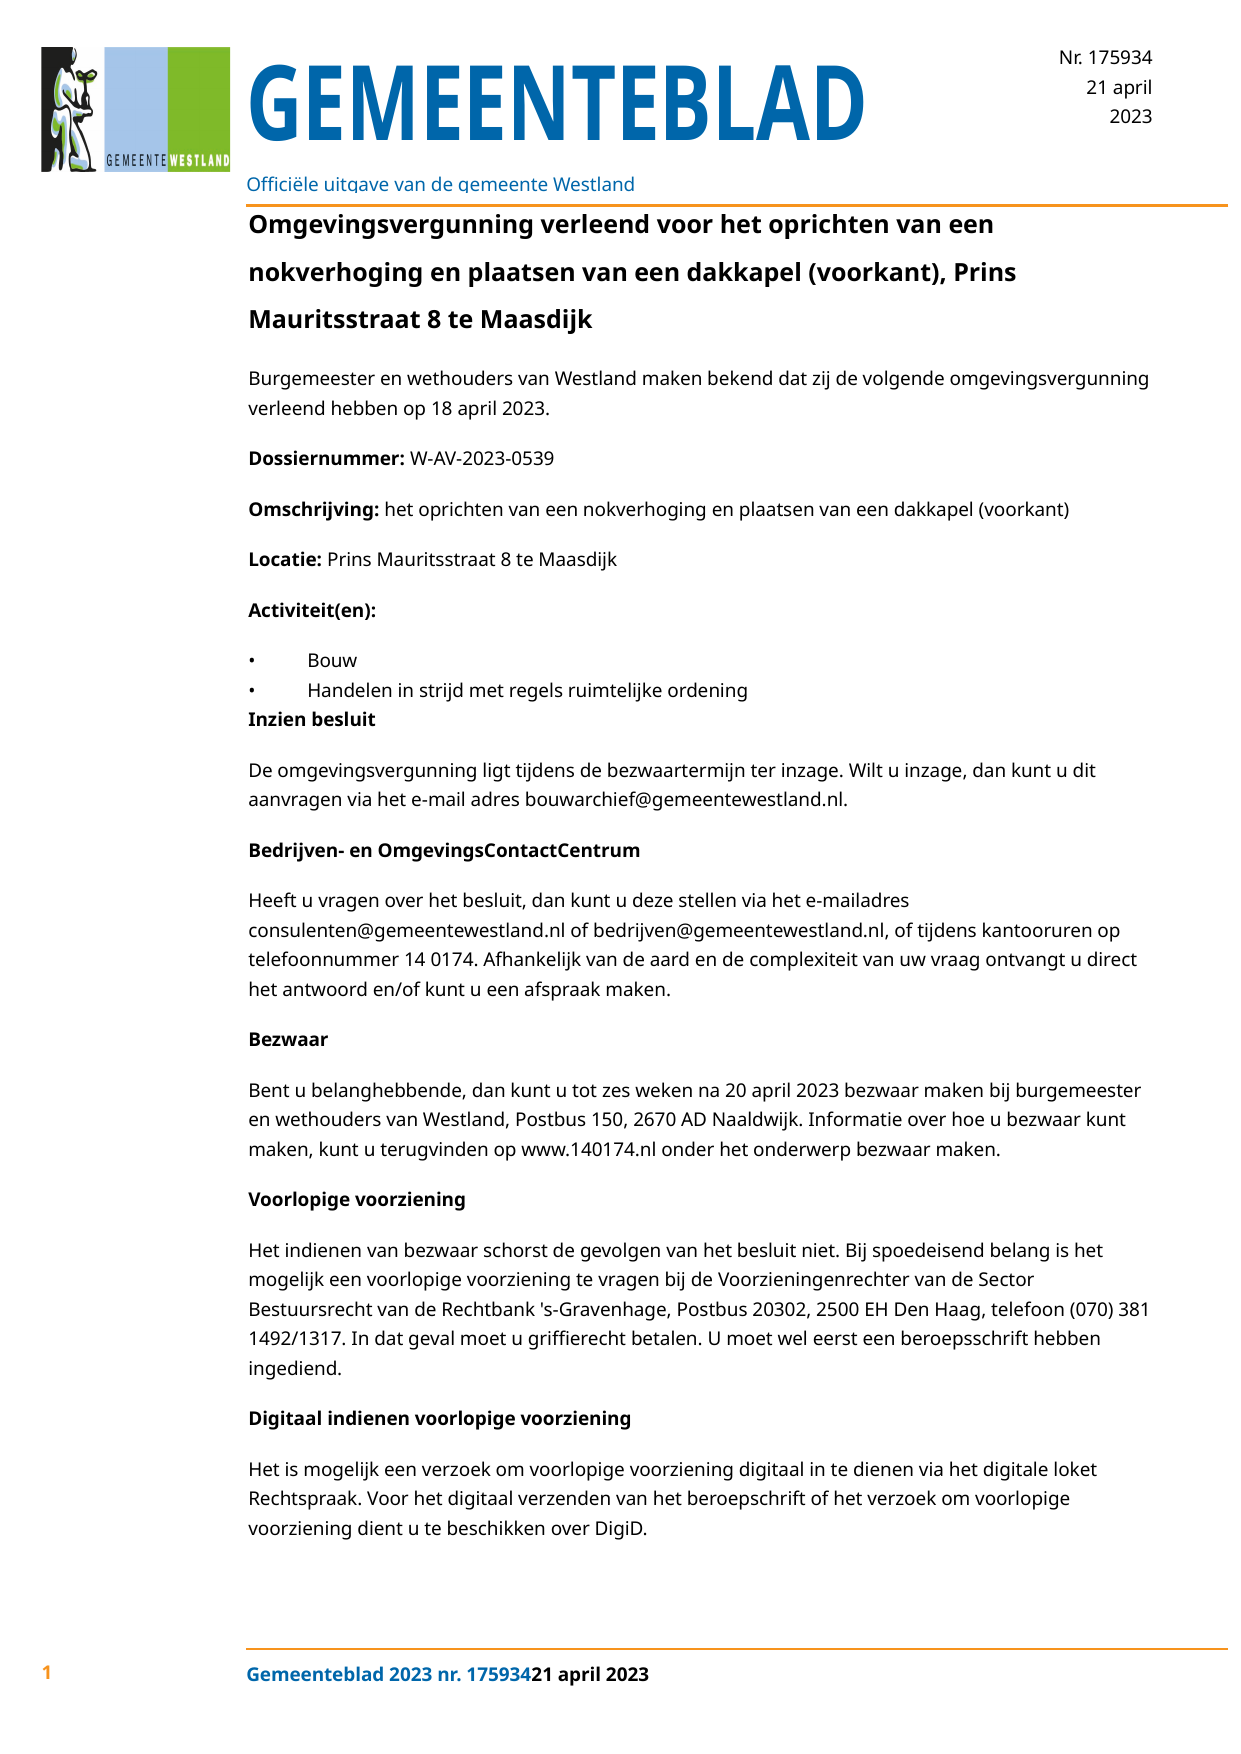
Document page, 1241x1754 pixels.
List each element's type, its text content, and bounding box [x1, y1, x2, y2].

picture [41, 47, 231, 172]
text Digitaal indienen voorlopige voorziening [248, 1406, 1152, 1431]
text Omgevingsvergunning verleend voor het oprichten van een nokverhoging en plaatsen van een dakkapel (voorkant), Prins Mauritsstraat 8 te Maasdijk [248, 207, 1152, 336]
list Bouw [248, 647, 1152, 673]
text De omgevingsvergunning ligt tijdens de bezwaartermijn ter inzage. Wilt u inzage, dan kunt u dit aanvragen via het e-mail adres bouwarchief@gemeentewestland.nl. [248, 757, 1152, 812]
text Bezwaar [248, 1026, 1152, 1052]
text Inzien besluit [248, 706, 1152, 732]
text Voorlopige voorziening [248, 1186, 1152, 1212]
text Het indienen van bezwaar schorst de gevolgen van het besluit niet. Bij spoedeisend belang is het mogelijk een voorlopige voorziening te vragen bij de Voorzieningenrechter van de Sector Bestuursrecht van de Rechtbank 's-Gravenhage, Postbus 20302, 2500 EH Den Haag, telefoon (070) 381 1492/1317. In dat geval moet u griffierecht betalen. U moet wel eerst een beroepsschrift hebben ingediend. [248, 1237, 1152, 1381]
text Dossiernummer: W-AV-2023-0539 [248, 446, 1152, 471]
text Heeft u vragen over het besluit, dan kunt u deze stellen via het e-mailadres consulenten@gemeentewestland.nl of bedrijven@gemeentewestland.nl, of tijdens kantooruren op telefoonnummer 14 0174. Afhankelijk van de aard en de complexiteit van uw vraag ontvangt u direct het antwoord en/of kunt u een afspraak maken. [248, 887, 1152, 1002]
text Bent u belanghebbende, dan kunt u tot zes weken na 20 april 2023 bezwaar maken bij burgemeester en wethouders van Westland, Postbus 150, 2670 AD Naaldwijk. Informatie over hoe u bezwaar kunt maken, kunt u terugvinden op www.140174.nl onder het onderwerp bezwaar maken. [248, 1077, 1152, 1162]
text Locatie: Prins Mauritsstraat 8 te Maasdijk [248, 546, 1152, 572]
text Bedrijven- en OmgevingsContactCentrum [248, 837, 1152, 862]
text Het is mogelijk een verzoek om voorlopige voorziening digitaal in te dienen via het digitale loket Rechtspraak. Voor het digitaal verzenden van het beroepschrift of het verzoek om voorlopige voorziening dient u te beschikken over DigiD. [248, 1456, 1152, 1541]
text Omschrijving: het oprichten van een nokverhoging en plaatsen van een dakkapel (voorkant) [248, 496, 1152, 522]
text Activiteit(en): [248, 597, 1152, 622]
text Burgemeester en wethouders van Westland maken bekend dat zij de volgende omgevingsvergunning verleend hebben op 18 april 2023. [248, 366, 1152, 421]
list Handelen in strijd met regels ruimtelijke ordening [248, 677, 1152, 702]
